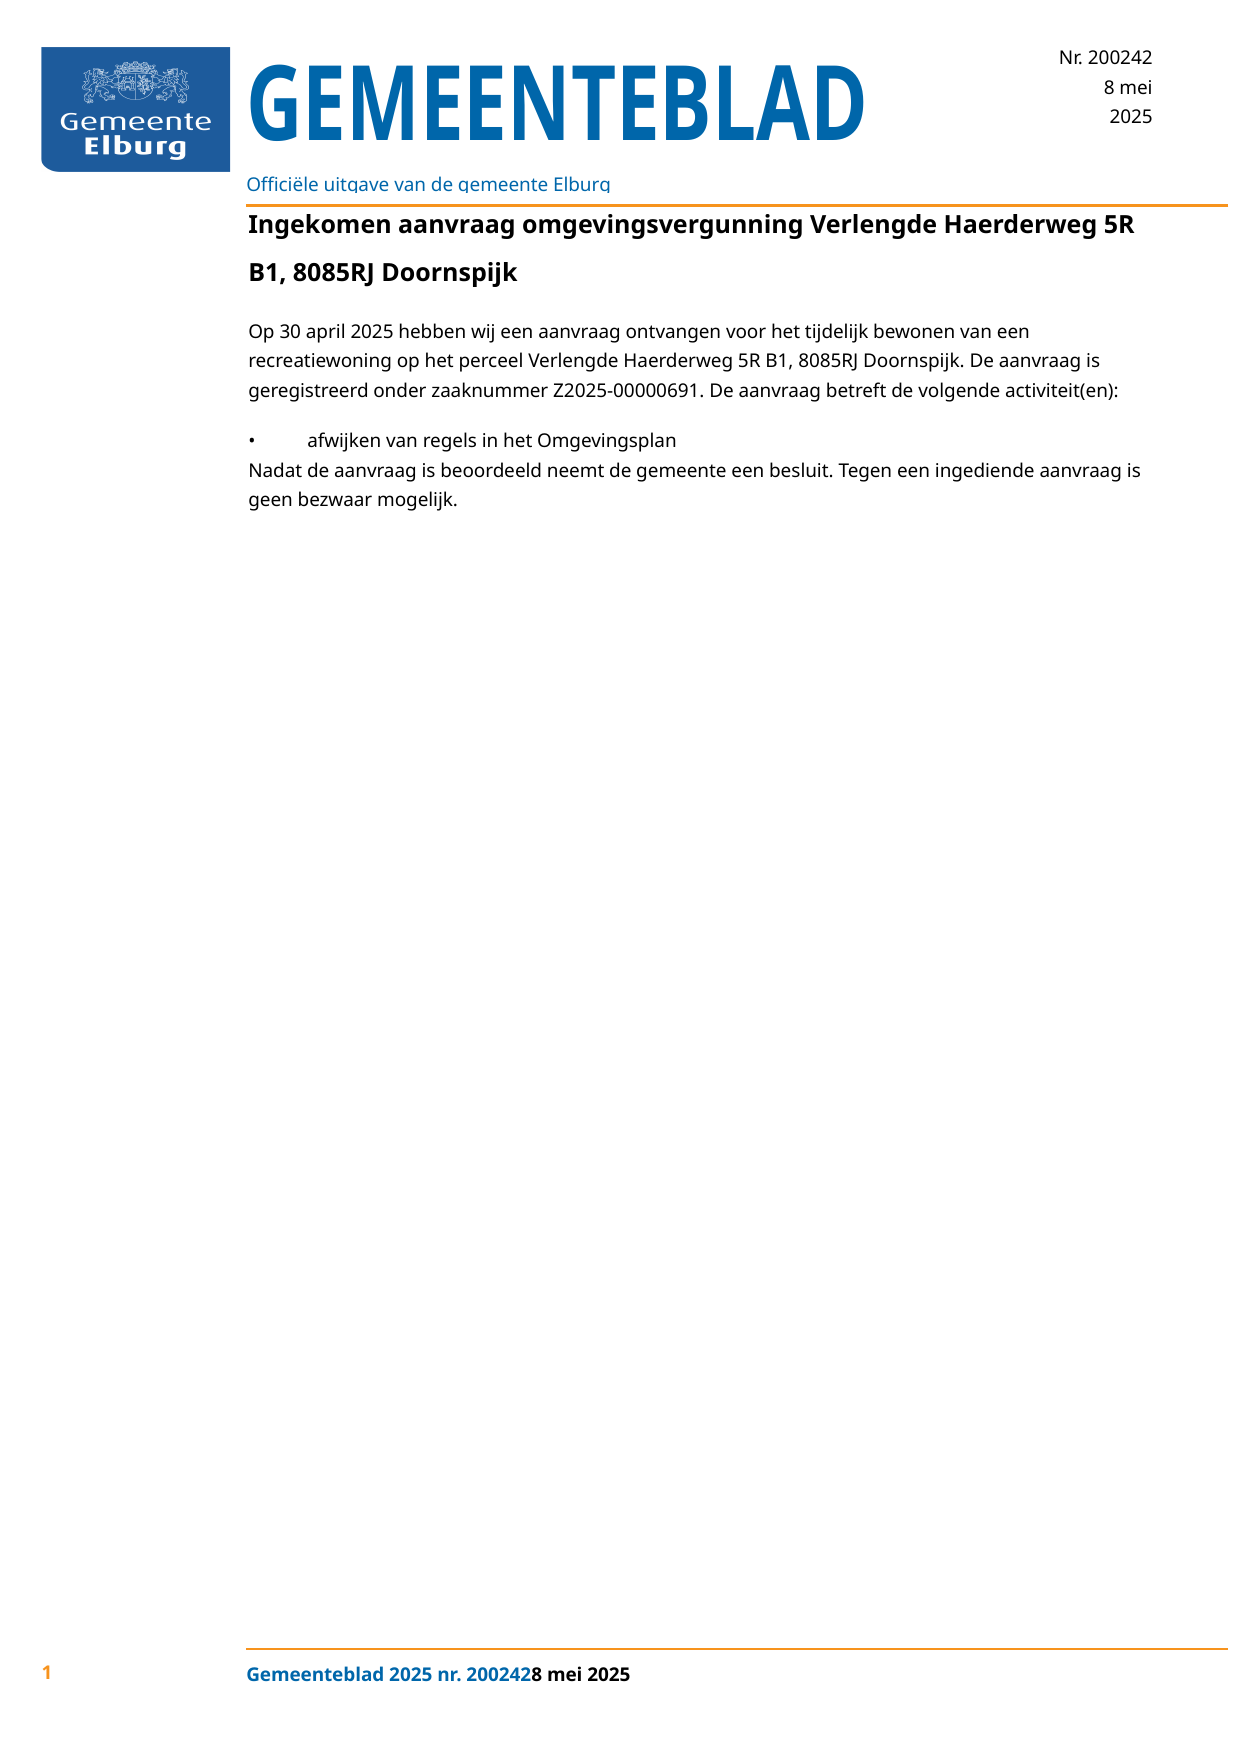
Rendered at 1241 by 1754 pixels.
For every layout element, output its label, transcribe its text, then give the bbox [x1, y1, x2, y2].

picture [41, 47, 231, 172]
text Op 30 april 2025 hebben wij een aanvraag ontvangen voor het tijdelijk bewonen van een recreatiewoning op het perceel Verlengde Haerderweg 5R B1, 8085RJ Doornspijk. De aanvraag is geregistreerd onder zaaknummer Z2025-00000691. De aanvraag betreft de volgende activiteit(en): [248, 318, 1152, 403]
text Nadat de aanvraag is beoordeeld neemt de gemeente een besluit. Tegen een ingediende aanvraag is geen bezwaar mogelijk. [248, 457, 1152, 512]
text Ingekomen aanvraag omgevingsvergunning Verlengde Haerderweg 5R B1, 8085RJ Doornspijk [248, 207, 1152, 288]
list afwijken van regels in het Omgevingsplan [248, 427, 1152, 453]
